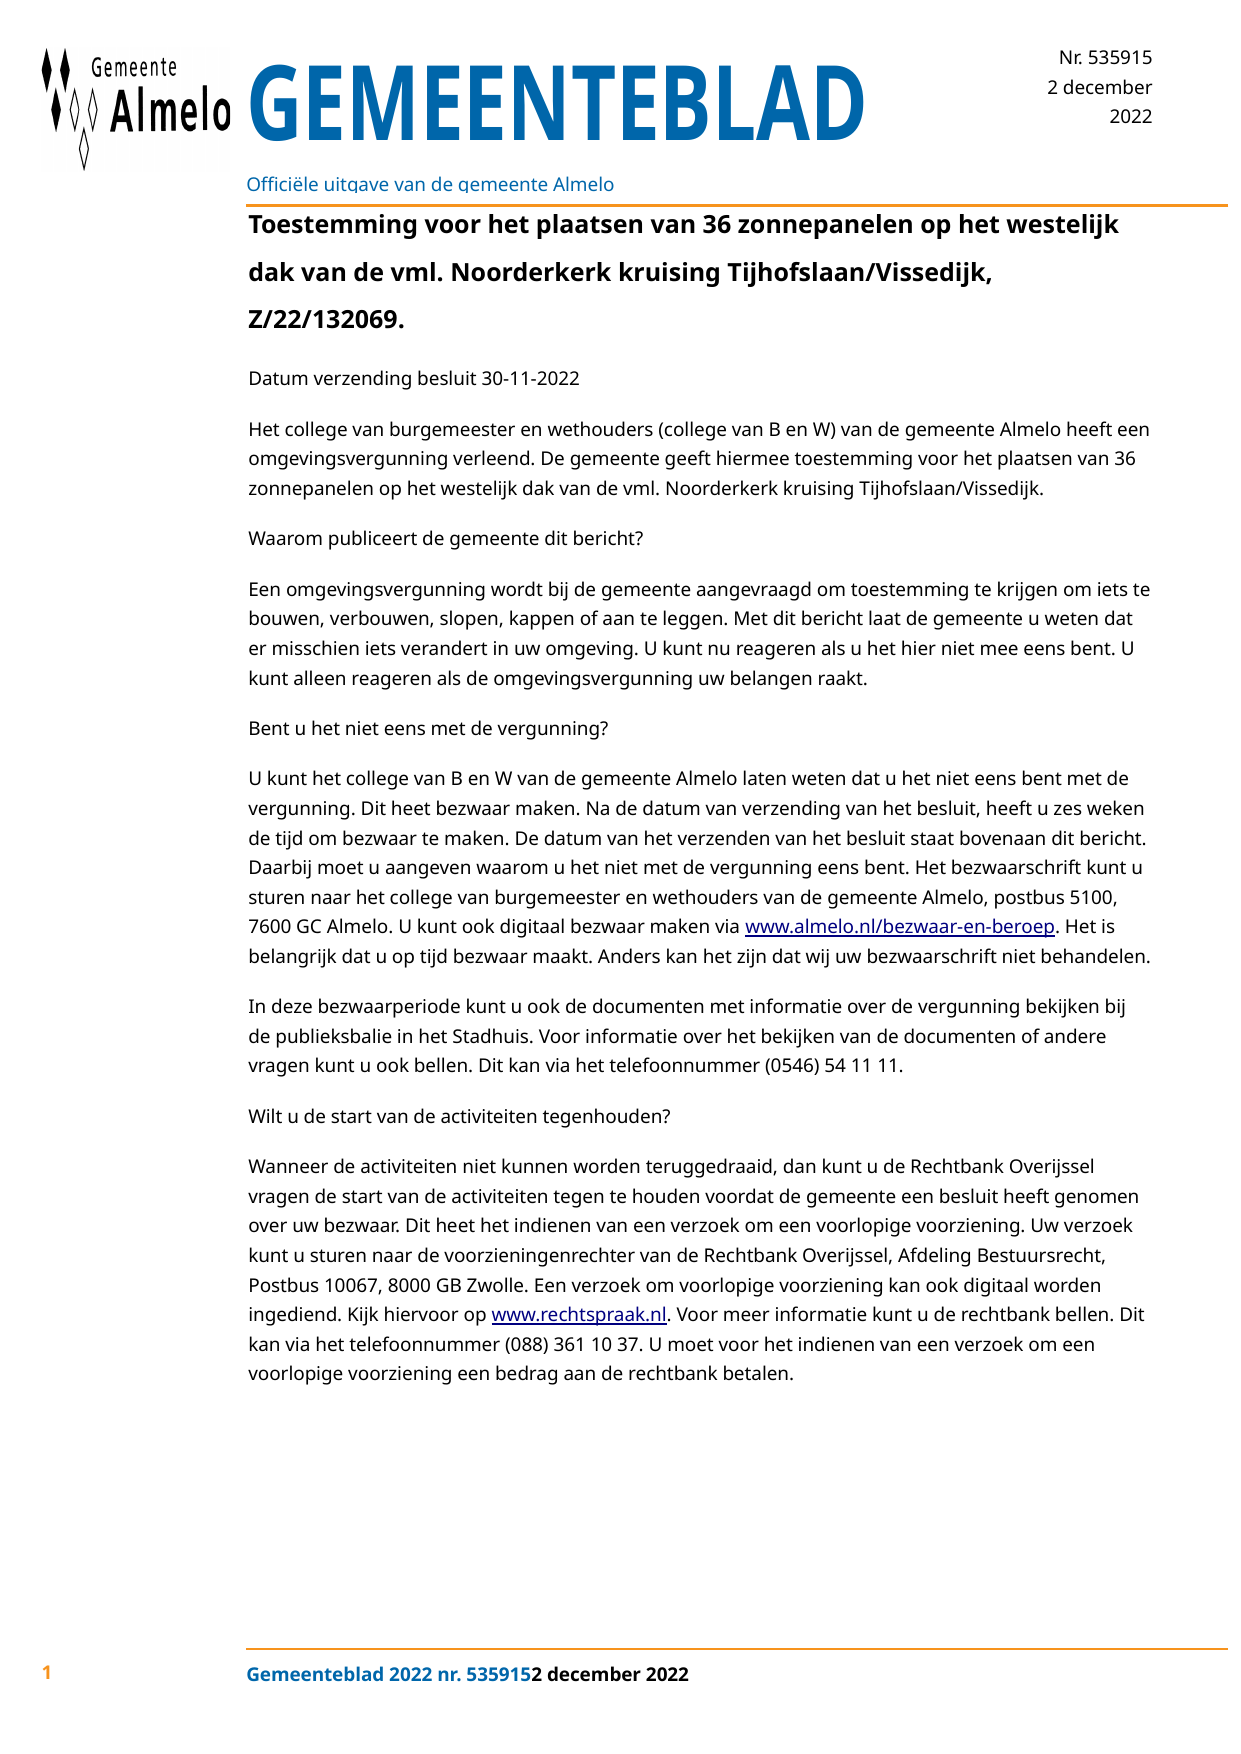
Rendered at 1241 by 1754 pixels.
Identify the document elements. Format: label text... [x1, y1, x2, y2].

text Een omgevingsvergunning wordt bij de gemeente aangevraagd om toestemming te krijgen om iets te bouwen, verbouwen, slopen, kappen of aan te leggen. Met dit bericht laat de gemeente u weten dat er misschien iets verandert in uw omgeving. U kunt nu reageren als u het hier niet mee eens bent. U kunt alleen reageren als de omgevingsvergunning uw belangen raakt. [248, 576, 1152, 690]
text Waarom publiceert de gemeente dit bericht? [248, 526, 1152, 551]
text In deze bezwaarperiode kunt u ook de documenten met informatie over de vergunning bekijken bij de publieksbalie in het Stadhuis. Voor informatie over het bekijken van de documenten of andere vragen kunt u ook bellen. Dit kan via het telefoonnummer (0546) 54 11 11. [248, 993, 1152, 1078]
text Toestemming voor het plaatsen van 36 zonnepanelen op het westelijk dak van de vml. Noorderkerk kruising Tijhofslaan/Vissedijk, Z/22/132069. [248, 207, 1152, 336]
text U kunt het college van B en W van de gemeente Almelo laten weten dat u het niet eens bent met de vergunning. Dit heet bezwaar maken. Na de datum van verzending van het besluit, heeft u zes weken de tijd om bezwaar te maken. De datum van het verzenden van het besluit staat bovenaan dit bericht. Daarbij moet u aangeven waarom u het niet met de vergunning eens bent. Het bezwaarschrift kunt u sturen naar het college van burgemeester en wethouders van de gemeente Almelo, postbus 5100, 7600 GC Almelo. U kunt ook digitaal bezwaar maken via www.almelo.nl/bezwaar-en-beroep. Het is belangrijk dat u op tijd bezwaar maakt. Anders kan het zijn dat wij uw bezwaarschrift niet behandelen. [248, 766, 1152, 969]
text Bent u het niet eens met de vergunning? [248, 715, 1152, 741]
text Wilt u de start van de activiteiten tegenhouden? [248, 1103, 1152, 1129]
text Datum verzending besluit 30-11-2022 [248, 366, 1152, 391]
text Het college van burgemeester en wethouders (college van B en W) van de gemeente Almelo heeft een omgevingsvergunning verleend. De gemeente geeft hiermee toestemming voor het plaatsen van 36 zonnepanelen op het westelijk dak van de vml. Noorderkerk kruising Tijhofslaan/Vissedijk. [248, 416, 1152, 501]
picture [41, 47, 231, 172]
text Wanneer de activiteiten niet kunnen worden teruggedraaid, dan kunt u de Rechtbank Overijssel vragen de start van de activiteiten tegen te houden voordat de gemeente een besluit heeft genomen over uw bezwaar. Dit heet het indienen van een verzoek om een voorlopige voorziening. Uw verzoek kunt u sturen naar de voorzieningenrechter van de Rechtbank Overijssel, Afdeling Bestuursrecht, Postbus 10067, 8000 GB Zwolle. Een verzoek om voorlopige voorziening kan ook digitaal worden ingediend. Kijk hiervoor op www.rechtspraak.nl. Voor meer informatie kunt u de rechtbank bellen. Dit kan via het telefoonnummer (088) 361 10 37. U moet voor het indienen van een verzoek om een voorlopige voorziening een bedrag aan de rechtbank betalen. [248, 1153, 1152, 1386]
